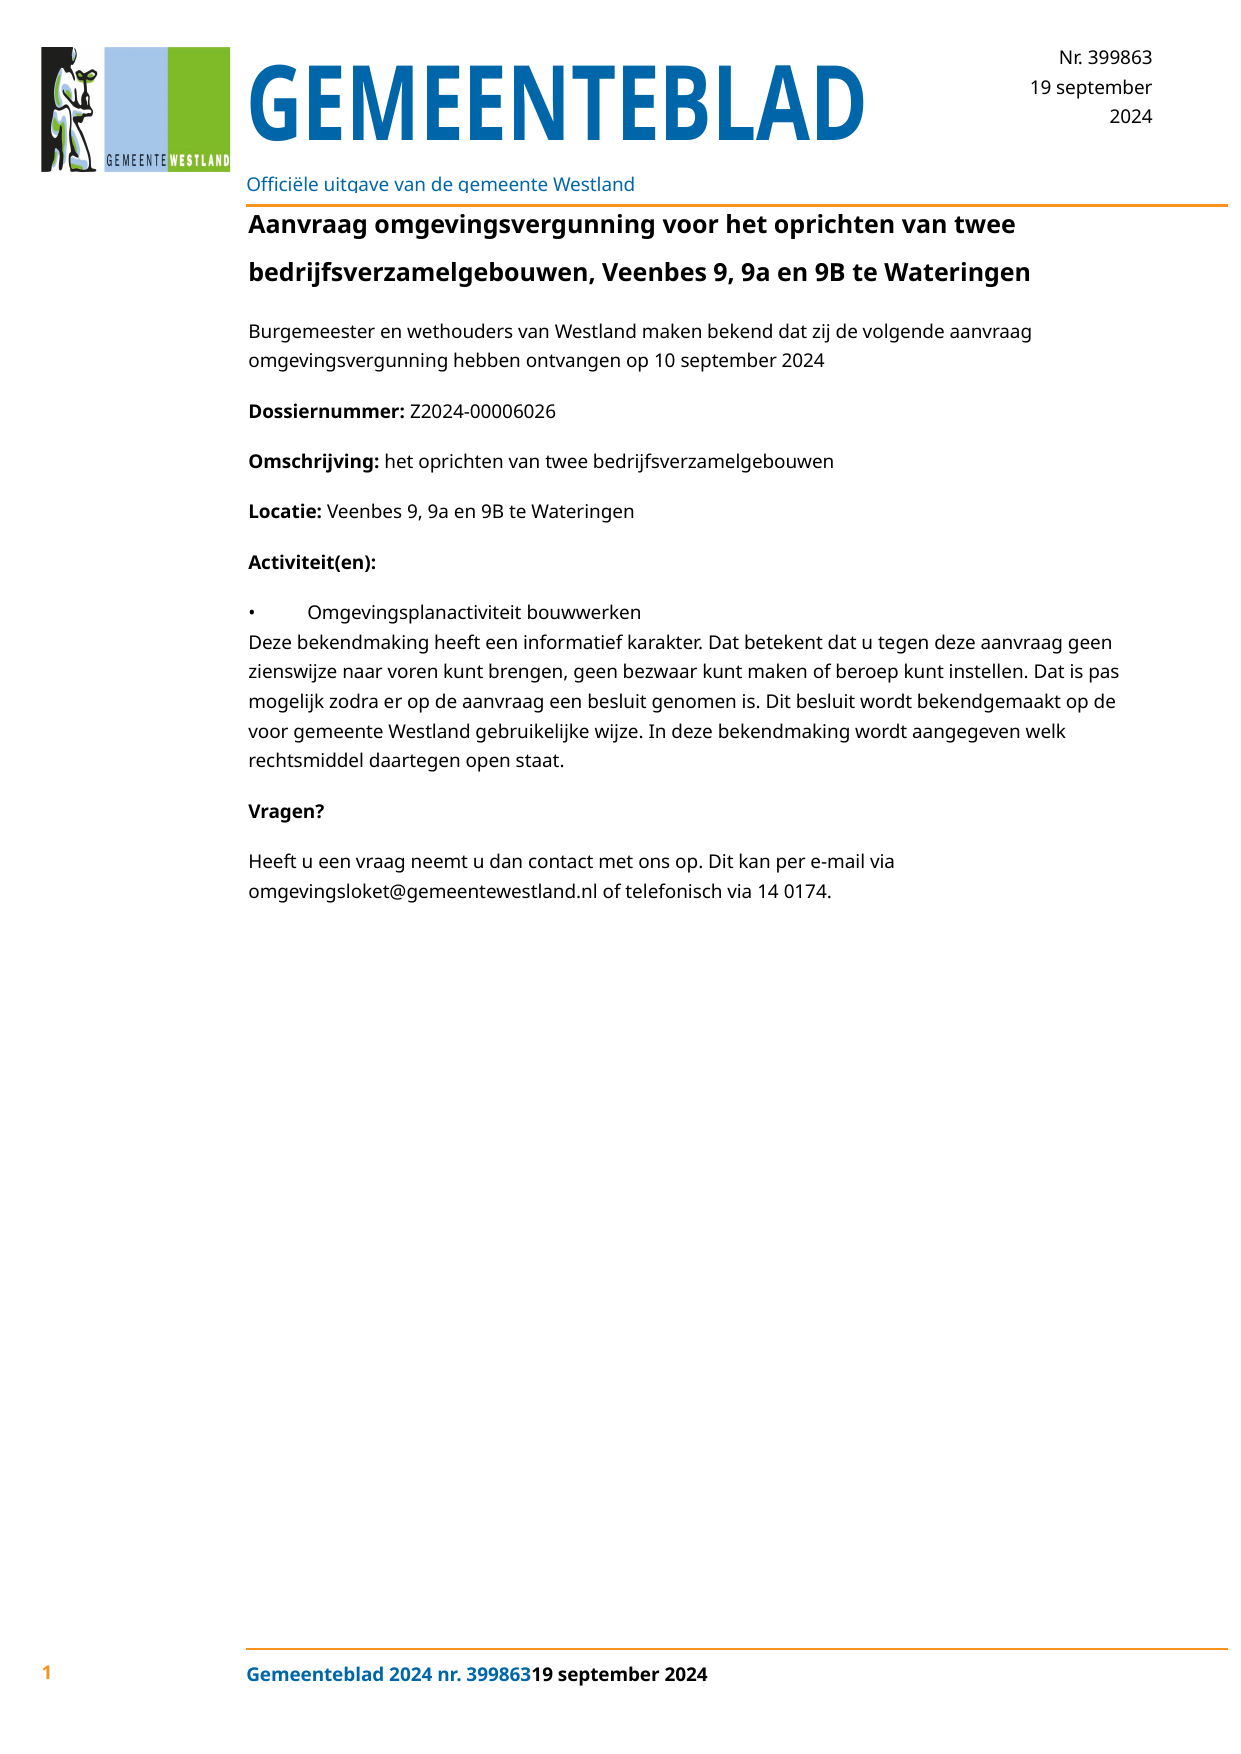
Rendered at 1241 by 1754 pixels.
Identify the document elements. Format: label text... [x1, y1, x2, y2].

text Burgemeester en wethouders van Westland maken bekend dat zij de volgende aanvraag omgevingsvergunning hebben ontvangen op 10 september 2024 [248, 318, 1152, 373]
text Locatie: Veenbes 9, 9a en 9B te Wateringen [248, 499, 1152, 524]
text Deze bekendmaking heeft een informatief karakter. Dat betekent dat u tegen deze aanvraag geen zienswijze naar voren kunt brengen, geen bezwaar kunt maken of beroep kunt instellen. Dat is pas mogelijk zodra er op de aanvraag een besluit genomen is. Dit besluit wordt bekendgemaakt op de voor gemeente Westland gebruikelijke wijze. In deze bekendmaking wordt aangegeven welk rechtsmiddel daartegen open staat. [248, 629, 1152, 773]
list Omgevingsplanactiviteit bouwwerken [248, 599, 1152, 625]
picture [41, 47, 231, 172]
text Aanvraag omgevingsvergunning voor het oprichten van twee bedrijfsverzamelgebouwen, Veenbes 9, 9a en 9B te Wateringen [248, 207, 1152, 288]
text Vragen? [248, 798, 1152, 824]
text Omschrijving: het oprichten van twee bedrijfsverzamelgebouwen [248, 448, 1152, 474]
text Activiteit(en): [248, 549, 1152, 575]
text Dossiernummer: Z2024-00006026 [248, 398, 1152, 424]
text Heeft u een vraag neemt u dan contact met ons op. Dit kan per e-mail via omgevingsloket@gemeentewestland.nl of telefonisch via 14 0174. [248, 848, 1152, 904]
